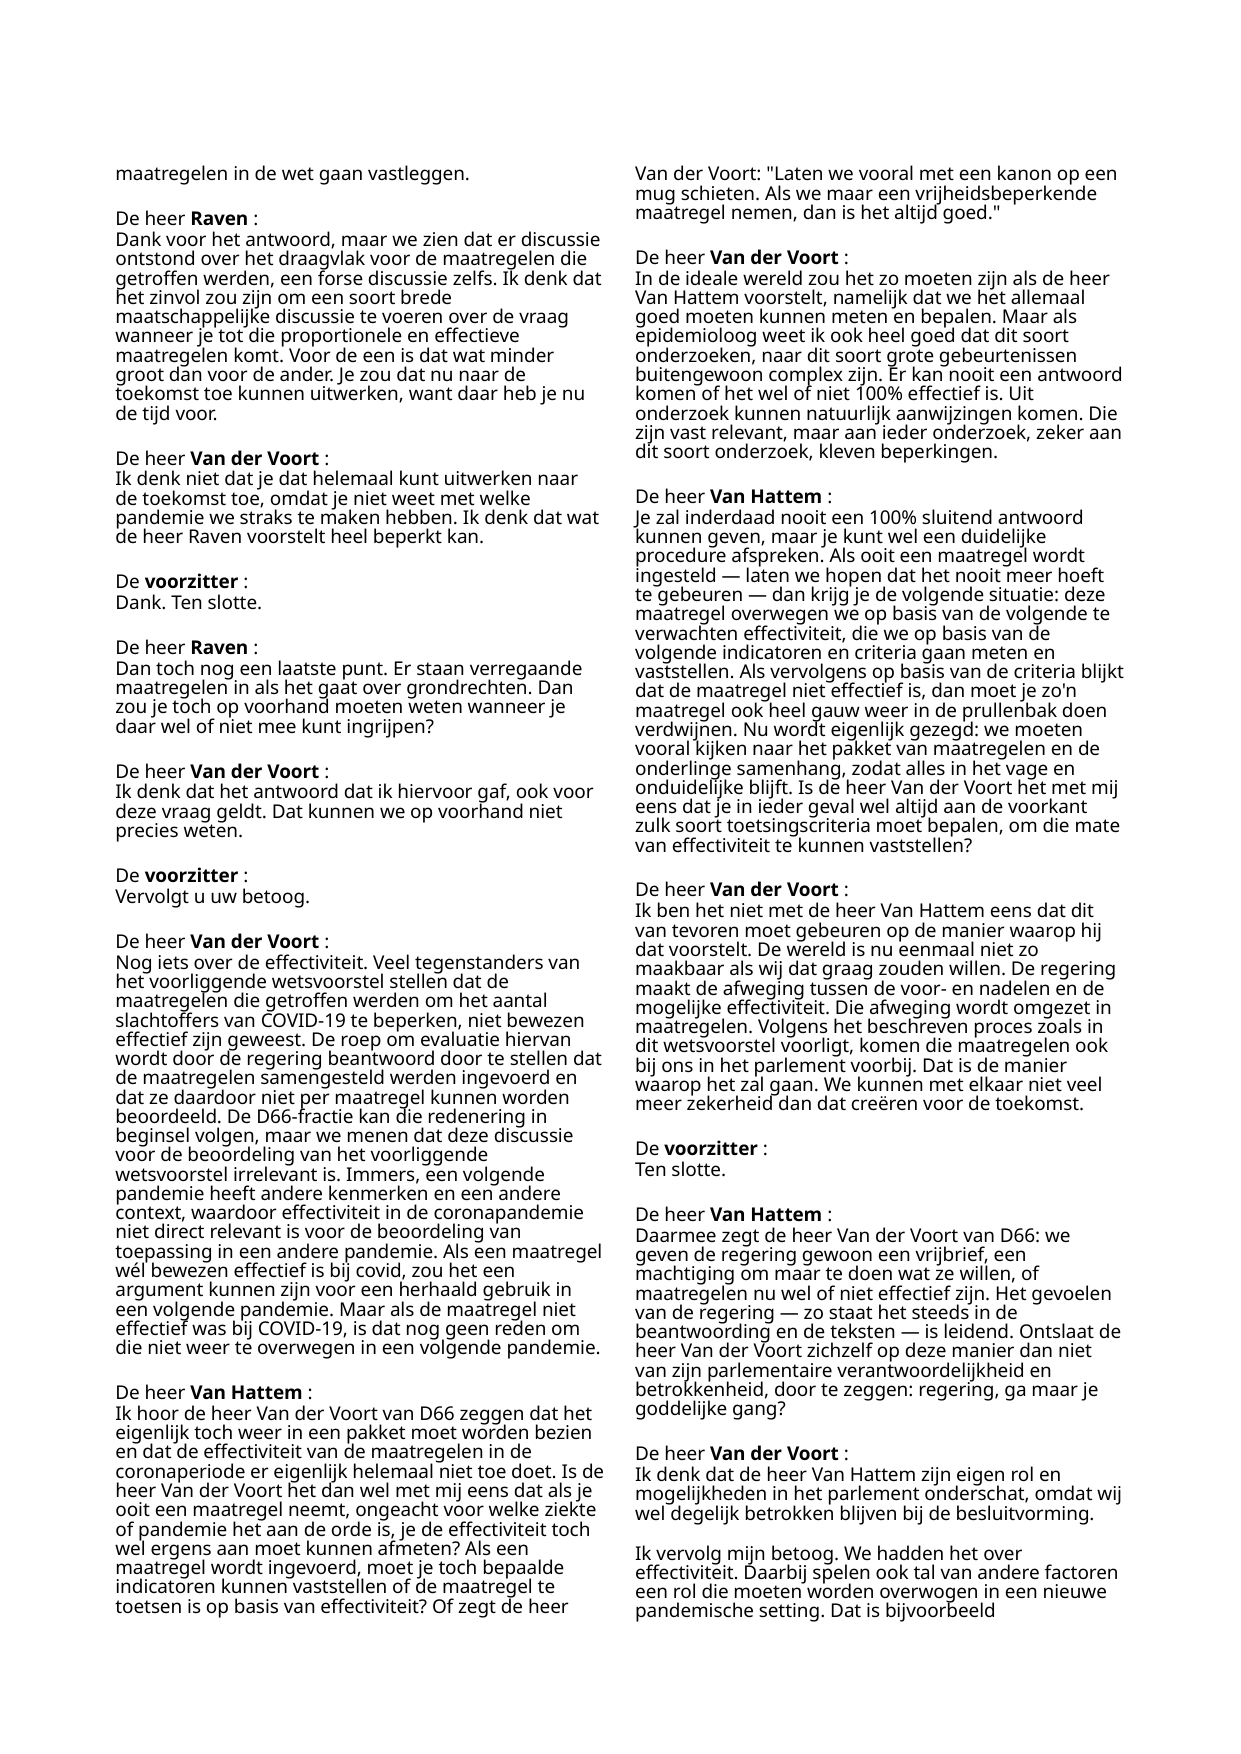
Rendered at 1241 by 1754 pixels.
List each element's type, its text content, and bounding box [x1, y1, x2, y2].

text Ten slotte. [635, 1161, 1125, 1180]
text De voorzitter : [115, 862, 605, 888]
text De heer Van Hattem : [115, 1379, 605, 1405]
text De voorzitter : [635, 1135, 1125, 1161]
text Dank voor het antwoord, maar we zien dat er discussie ontstond over het draagvlak voor de maatregelen die getroffen werden, een forse discussie zelfs. Ik denk dat het zinvol zou zijn om een soort brede maatschappelijke discussie te voeren over de vraag wanneer je tot die proportionele en effectieve maatregelen komt. Voor de een is dat wat minder groot dan voor de ander. Je zou dat nu naar de toekomst toe kunnen uitwerken, want daar heb je nu de tijd voor. [115, 231, 605, 424]
text Dan toch nog een laatste punt. Er staan verregaande maatregelen in als het gaat over grondrechten. Dan zou je toch op voorhand moeten weten wanneer je daar wel of niet mee kunt ingrijpen? [115, 660, 605, 737]
text De heer Van Hattem : [635, 1201, 1125, 1227]
text Daarmee zegt de heer Van der Voort van D66: we geven de regering gewoon een vrijbrief, een machtiging om maar te doen wat ze willen, of maatregelen nu wel of niet effectief zijn. Het gevoelen van de regering — zo staat het steeds in de beantwoording en de teksten — is leidend. Ontslaat de heer Van der Voort zichzelf op deze manier dan niet van zijn parlementaire verantwoordelijkheid en betrokkenheid, door te zeggen: regering, ga maar je goddelijke gang? [635, 1227, 1125, 1419]
text Nog iets over de effectiviteit. Veel tegenstanders van het voorliggende wetsvoorstel stellen dat de maatregelen die getroffen werden om het aantal slachtoffers van COVID-19 te beperken, niet bewezen effectief zijn geweest. De roep om evaluatie hiervan wordt door de regering beantwoord door te stellen dat de maatregelen samengesteld werden ingevoerd en dat ze daardoor niet per maatregel kunnen worden beoordeeld. De D66-fractie kan die redenering in beginsel volgen, maar we menen dat deze discussie voor de beoordeling van het voorliggende wetsvoorstel irrelevant is. Immers, een volgende pandemie heeft andere kenmerken en een andere context, waardoor effectiviteit in de coronapandemie niet direct relevant is voor de beoordeling van toepassing in een andere pandemie. Als een maatregel wél bewezen effectief is bij covid, zou het een argument kunnen zijn voor een herhaald gebruik in een volgende pandemie. Maar als de maatregel niet effectief was bij COVID-19, is dat nog geen reden om die niet weer te overwegen in een volgende pandemie. [115, 954, 605, 1358]
text De heer Van der Voort : [635, 1440, 1125, 1466]
text Ik hoor de heer Van der Voort van D66 zeggen dat het eigenlijk toch weer in een pakket moet worden bezien en dat de effectiviteit van de maatregelen in de coronaperiode er eigenlijk helemaal niet toe doet. Is de heer Van der Voort het dan wel met mij eens dat als je ooit een maatregel neemt, ongeacht voor welke ziekte of pandemie het aan de orde is, je de effectiviteit toch wel ergens aan moet kunnen afmeten? Als een maatregel wordt ingevoerd, moet je toch bepaalde indicatoren kunnen vaststellen of de maatregel te toetsen is op basis van effectiviteit? Of zegt de heer [115, 1405, 605, 1617]
text Je zal inderdaad nooit een 100% sluitend antwoord kunnen geven, maar je kunt wel een duidelijke procedure afspreken. Als ooit een maatregel wordt ingesteld — laten we hopen dat het nooit meer hoeft te gebeuren — dan krijg je de volgende situatie: deze maatregel overwegen we op basis van de volgende te verwachten effectiviteit, die we op basis van de volgende indicatoren en criteria gaan meten en vaststellen. Als vervolgens op basis van de criteria blijkt dat de maatregel niet effectief is, dan moet je zo'n maatregel ook heel gauw weer in de prullenbak doen verdwijnen. Nu wordt eigenlijk gezegd: we moeten vooral kijken naar het pakket van maatregelen en de onderlinge samenhang, zodat alles in het vage en onduidelijke blijft. Is de heer Van der Voort het met mij eens dat je in ieder geval wel altijd aan de voorkant zulk soort toetsingscriteria moet bepalen, om die mate van effectiviteit te kunnen vaststellen? [635, 509, 1125, 856]
text Vervolgt u uw betoog. [115, 888, 605, 907]
text De heer Van der Voort : [635, 244, 1125, 270]
text Ik denk dat het antwoord dat ik hiervoor gaf, ook voor deze vraag geldt. Dat kunnen we op voorhand niet precies weten. [115, 783, 605, 841]
text De voorzitter : [115, 568, 605, 594]
text De heer Van der Voort : [635, 877, 1125, 902]
text De heer Van der Voort : [115, 445, 605, 470]
text De heer Raven : [115, 205, 605, 231]
text maatregelen in de wet gaan vastleggen. [115, 165, 605, 184]
text Ik denk niet dat je dat helemaal kunt uitwerken naar de toekomst toe, omdat je niet weet met welke pandemie we straks te maken hebben. Ik denk dat wat de heer Raven voorstelt heel beperkt kan. [115, 470, 605, 547]
text Van der Voort: "Laten we vooral met een kanon op een mug schieten. Als we maar een vrijheidsbeperkende maatregel nemen, dan is het altijd goed." [635, 165, 1125, 223]
text Ik denk dat de heer Van Hattem zijn eigen rol en mogelijkheden in het parlement onderschat, omdat wij wel degelijk betrokken blijven bij de besluitvorming. [635, 1466, 1125, 1524]
text Dank. Ten slotte. [115, 594, 605, 613]
text Ik vervolg mijn betoog. We hadden het over effectiviteit. Daarbij spelen ook tal van andere factoren een rol die moeten worden overwogen in een nieuwe pandemische setting. Dat is bijvoorbeeld [635, 1544, 1125, 1622]
text Ik ben het niet met de heer Van Hattem eens dat dit van tevoren moet gebeuren op de manier waarop hij dat voorstelt. De wereld is nu eenmaal niet zo maakbaar als wij dat graag zouden willen. De regering maakt de afweging tussen de voor- en nadelen en de mogelijke effectiviteit. Die afweging wordt omgezet in maatregelen. Volgens het beschreven proces zoals in dit wetsvoorstel voorligt, komen die maatregelen ook bij ons in het parlement voorbij. Dat is de manier waarop het zal gaan. We kunnen met elkaar niet veel meer zekerheid dan dat creëren voor de toekomst. [635, 902, 1125, 1114]
text De heer Van Hattem : [635, 483, 1125, 509]
text De heer Raven : [115, 634, 605, 660]
text De heer Van der Voort : [115, 928, 605, 954]
text In de ideale wereld zou het zo moeten zijn als de heer Van Hattem voorstelt, namelijk dat we het allemaal goed moeten kunnen meten en bepalen. Maar als epidemioloog weet ik ook heel goed dat dit soort onderzoeken, naar dit soort grote gebeurtenissen buitengewoon complex zijn. Er kan nooit een antwoord komen of het wel of niet 100% effectief is. Uit onderzoek kunnen natuurlijk aanwijzingen komen. Die zijn vast relevant, maar aan ieder onderzoek, zeker aan dit soort onderzoek, kleven beperkingen. [635, 270, 1125, 462]
text De heer Van der Voort : [115, 758, 605, 783]
